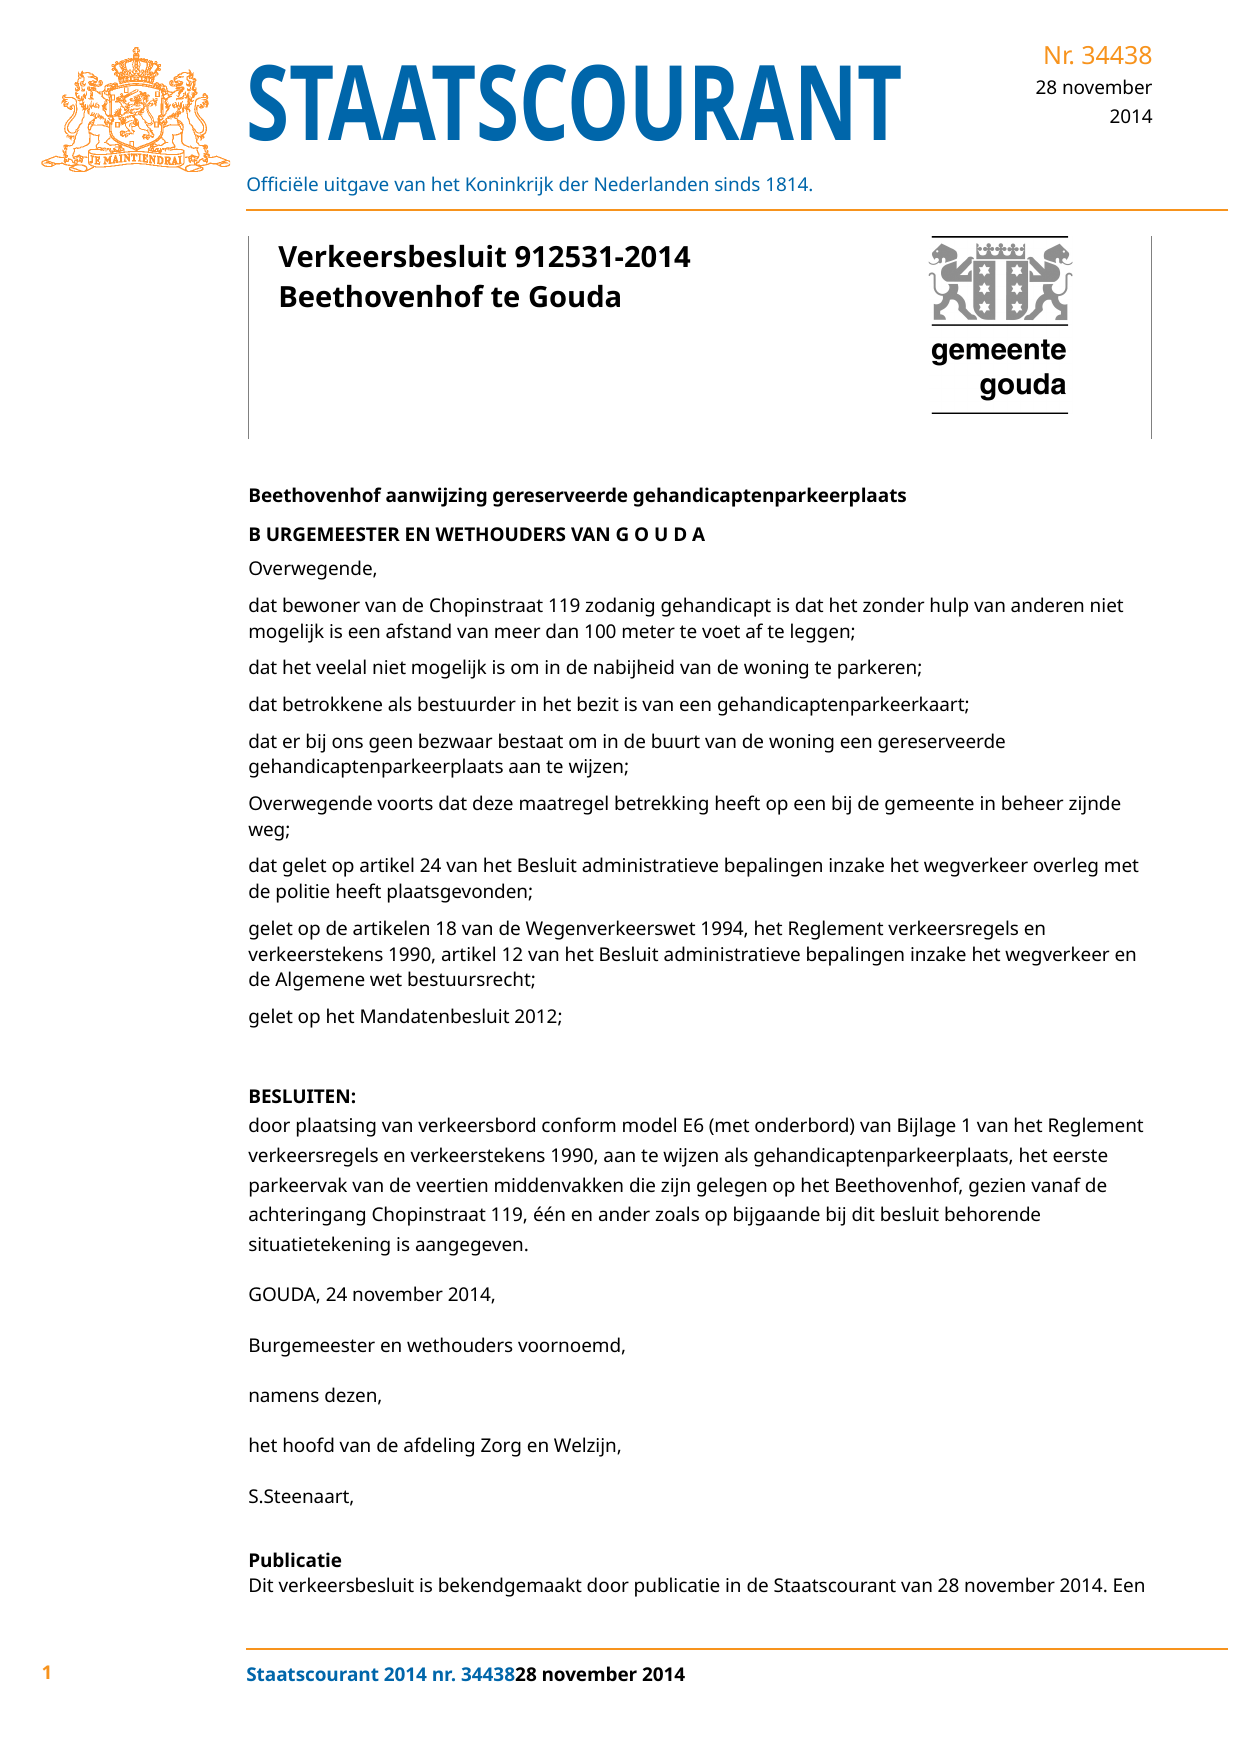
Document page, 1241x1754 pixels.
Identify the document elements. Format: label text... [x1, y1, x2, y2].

text dat er bij ons geen bezwaar bestaat om in de buurt van de woning een gereserveerde gehandicaptenparkeerplaats aan te wijzen; [248, 728, 1152, 779]
text dat betrokkene als bestuurder in het bezit is van een gehandicaptenparkeerkaart; [248, 691, 1152, 717]
table_header [1073, 236, 1151, 413]
text gelet op de artikelen 18 van de Wegenverkeerswet 1994, het Reglement verkeersregels en verkeerstekens 1990, artikel 12 van het Besluit administratieve bepalingen inzake het wegverkeer en de Algemene wet bestuursrecht; [248, 915, 1152, 992]
picture [928, 236, 1073, 414]
text Dit verkeersbesluit is bekendgemaakt door publicatie in de Staatscourant van 28 november 2014. Een [248, 1573, 1152, 1598]
text Publicatie [248, 1547, 1152, 1573]
picture [41, 47, 231, 172]
text GOUDA, 24 november 2014, [248, 1281, 1152, 1307]
table_header [850, 236, 928, 413]
text dat het veelal niet mogelijk is om in de nabijheid van de woning te parkeren; [248, 654, 1152, 680]
text namens dezen, [248, 1382, 1152, 1408]
text Overwegende voorts dat deze maatregel betrekking heeft op een bij de gemeente in beheer zijnde weg; [248, 790, 1152, 842]
text Overwegende, [248, 556, 1152, 581]
text het hoofd van de afdeling Zorg en Welzijn, [248, 1433, 1152, 1458]
text BESLUITEN: [248, 1083, 1152, 1109]
text door plaatsing van verkeersbord conform model E6 (met onderbord) van Bijlage 1 van het Reglement verkeersregels en verkeerstekens 1990, aan te wijzen als gehandicaptenparkeerplaats, het eerste parkeervak van de veertien middenvakken die zijn gelegen op het Beethovenhof, gezien vanaf de achteringang Chopinstraat 119, één en ander zoals op bijgaande bij dit besluit behorende situatietekening is aangegeven. [248, 1113, 1152, 1257]
text Beethovenhof aanwijzing gereserveerde gehandicaptenparkeerplaats [248, 482, 1152, 508]
text gelet op het Mandatenbesluit 2012; [248, 1003, 1152, 1029]
text dat gelet op artikel 24 van het Besluit administratieve bepalingen inzake het wegverkeer overleg met de politie heeft plaatsgevonden; [248, 853, 1152, 904]
text Burgemeester en wethouders voornoemd, [248, 1332, 1152, 1357]
table_header [850, 414, 1151, 439]
text S.Steenaart, [248, 1483, 1152, 1509]
text B URGEMEESTER EN WETHOUDERS VAN G O U D A [248, 521, 1152, 547]
table_header Verkeersbesluit 912531-2014 Beethovenhof te Gouda [249, 236, 850, 439]
text dat bewoner van de Chopinstraat 119 zodanig gehandicapt is dat het zonder hulp van anderen niet mogelijk is een afstand van meer dan 100 meter te voet af te leggen; [248, 592, 1152, 644]
